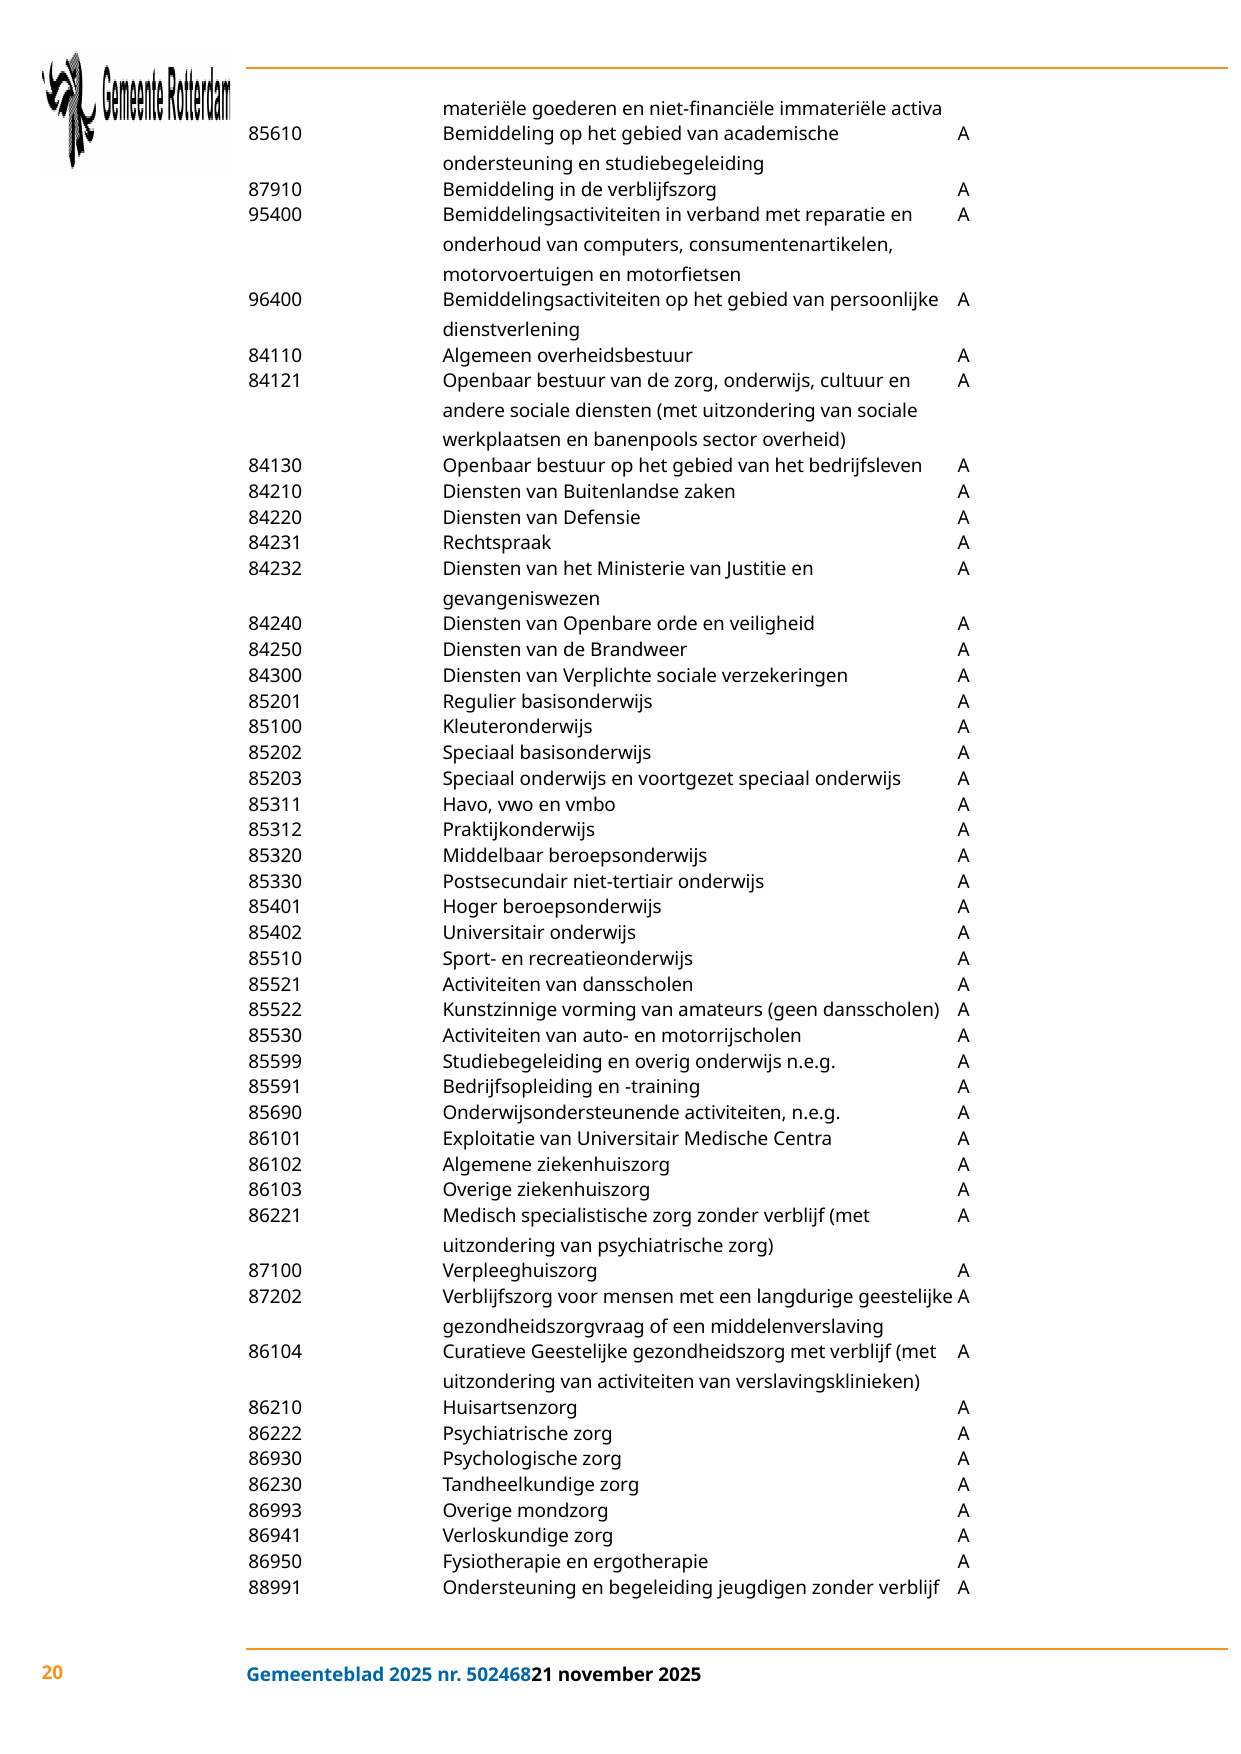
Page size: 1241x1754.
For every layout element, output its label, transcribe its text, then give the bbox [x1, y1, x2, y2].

table_cell A [958, 1446, 1152, 1471]
table_cell Fysiotherapie en ergotherapie [442, 1549, 957, 1574]
table_cell Hoger beroepsonderwijs [442, 894, 957, 919]
table_cell 86102 [248, 1151, 442, 1177]
table_cell 86230 [248, 1471, 442, 1497]
table_cell [248, 95, 442, 121]
table_cell A [958, 1339, 1152, 1394]
table_cell 86941 [248, 1523, 442, 1548]
table_cell A [958, 342, 1152, 367]
table_cell A [958, 530, 1152, 555]
table_cell 86101 [248, 1125, 442, 1151]
table_cell A [958, 765, 1152, 791]
table_cell A [958, 286, 1152, 342]
table_cell A [958, 636, 1152, 662]
table_cell 84250 [248, 636, 442, 662]
table_cell 87202 [248, 1284, 442, 1339]
table_cell A [958, 1074, 1152, 1099]
table_cell A [958, 816, 1152, 842]
table_cell Bemiddelingsactiviteiten op het gebied van persoonlijke dienstverlening [442, 286, 957, 342]
table_cell materiële goederen en niet-financiële immateriële activa [442, 95, 957, 121]
table_cell A [958, 368, 1152, 452]
table_cell A [958, 1523, 1152, 1548]
table_cell Studiebegeleiding en overig onderwijs n.e.g. [442, 1048, 957, 1074]
table_cell A [958, 176, 1152, 202]
table_cell Curatieve Geestelijke gezondheidszorg met verblijf (met uitzondering van activiteiten van verslavingsklinieken) [442, 1339, 957, 1394]
table_cell 85312 [248, 816, 442, 842]
table_cell 85591 [248, 1074, 442, 1099]
table_cell 86103 [248, 1177, 442, 1202]
table_cell Algemeen overheidsbestuur [442, 342, 957, 367]
table_cell 84300 [248, 662, 442, 688]
table_cell Bedrijfsopleiding en -training [442, 1074, 957, 1099]
table_cell A [958, 868, 1152, 894]
table_cell A [958, 1258, 1152, 1283]
table_cell Diensten van de Brandweer [442, 636, 957, 662]
table_cell A [958, 202, 1152, 286]
table_cell A [958, 919, 1152, 945]
table_cell A [958, 478, 1152, 504]
table_cell 86210 [248, 1394, 442, 1420]
table_cell Onderwijsondersteunende activiteiten, n.e.g. [442, 1100, 957, 1125]
table_cell 85100 [248, 714, 442, 739]
table_cell Regulier basisonderwijs [442, 688, 957, 713]
table_cell 84220 [248, 504, 442, 529]
table_cell A [958, 714, 1152, 739]
table_cell Algemene ziekenhuiszorg [442, 1151, 957, 1177]
table_cell 85521 [248, 971, 442, 997]
table_cell 84231 [248, 530, 442, 555]
table_cell A [958, 1151, 1152, 1177]
table_cell A [958, 1471, 1152, 1497]
table_cell A [958, 1394, 1152, 1420]
table_cell 86930 [248, 1446, 442, 1471]
table_cell 95400 [248, 202, 442, 286]
table_cell Speciaal basisonderwijs [442, 739, 957, 765]
table_cell 84232 [248, 555, 442, 611]
table_cell 84210 [248, 478, 442, 504]
table_cell 85203 [248, 765, 442, 791]
table_cell Bemiddelingsactiviteiten in verband met reparatie en onderhoud van computers, consumentenartikelen, motorvoertuigen en motorfietsen [442, 202, 957, 286]
table_cell 85320 [248, 842, 442, 868]
table_cell A [958, 739, 1152, 765]
table_cell A [958, 894, 1152, 919]
table_cell [958, 95, 1152, 121]
table_cell Ondersteuning en begeleiding jeugdigen zonder verblijf [442, 1574, 957, 1600]
table_cell 88991 [248, 1574, 442, 1600]
table_cell A [958, 1048, 1152, 1074]
table_cell 85201 [248, 688, 442, 713]
table_cell Bemiddeling in de verblijfszorg [442, 176, 957, 202]
table_cell 84110 [248, 342, 442, 367]
table_cell 87910 [248, 176, 442, 202]
table_cell 96400 [248, 286, 442, 342]
table_cell 85690 [248, 1100, 442, 1125]
table_cell 84240 [248, 611, 442, 636]
table_cell Middelbaar beroepsonderwijs [442, 842, 957, 868]
table_cell Verpleeghuiszorg [442, 1258, 957, 1283]
table_cell A [958, 504, 1152, 529]
table_cell Verblijfszorg voor mensen met een langdurige geestelijke gezondheidszorgvraag of een middelenverslaving [442, 1284, 957, 1339]
table_cell Diensten van Buitenlandse zaken [442, 478, 957, 504]
table_cell Bemiddeling op het gebied van academische ondersteuning en studiebegeleiding [442, 121, 957, 176]
table_cell Diensten van het Ministerie van Justitie en gevangeniswezen [442, 555, 957, 611]
table_cell Medisch specialistische zorg zonder verblijf (met uitzondering van psychiatrische zorg) [442, 1203, 957, 1258]
table_cell Praktijkonderwijs [442, 816, 957, 842]
table_cell Universitair onderwijs [442, 919, 957, 945]
table_cell Diensten van Verplichte sociale verzekeringen [442, 662, 957, 688]
table_cell 85202 [248, 739, 442, 765]
table_cell Speciaal onderwijs en voortgezet speciaal onderwijs [442, 765, 957, 791]
table_cell A [958, 121, 1152, 176]
table_cell Kunstzinnige vorming van amateurs (geen dansscholen) [442, 997, 957, 1022]
table_cell Sport- en recreatieonderwijs [442, 945, 957, 971]
table_cell A [958, 1022, 1152, 1048]
table_cell A [958, 1203, 1152, 1258]
table_cell A [958, 1177, 1152, 1202]
table_cell A [958, 1284, 1152, 1339]
table_cell A [958, 662, 1152, 688]
table_cell Psychiatrische zorg [442, 1420, 957, 1446]
table_cell 86222 [248, 1420, 442, 1446]
table_cell 85610 [248, 121, 442, 176]
table_cell 86950 [248, 1549, 442, 1574]
table_cell Psychologische zorg [442, 1446, 957, 1471]
table_cell Diensten van Defensie [442, 504, 957, 529]
table_cell 87100 [248, 1258, 442, 1283]
table_cell 85401 [248, 894, 442, 919]
table_cell Openbaar bestuur op het gebied van het bedrijfsleven [442, 453, 957, 478]
table_cell Openbaar bestuur van de zorg, onderwijs, cultuur en andere sociale diensten (met uitzondering van sociale werkplaatsen en banenpools sector overheid) [442, 368, 957, 452]
table_cell Activiteiten van auto- en motorrijscholen [442, 1022, 957, 1048]
table_cell 86993 [248, 1497, 442, 1523]
table_cell 85402 [248, 919, 442, 945]
table_cell Diensten van Openbare orde en veiligheid [442, 611, 957, 636]
table_cell A [958, 971, 1152, 997]
table_cell A [958, 453, 1152, 478]
table_cell Verloskundige zorg [442, 1523, 957, 1548]
table_cell 85530 [248, 1022, 442, 1048]
table_cell Exploitatie van Universitair Medische Centra [442, 1125, 957, 1151]
table_cell 85522 [248, 997, 442, 1022]
table_cell A [958, 1574, 1152, 1600]
table_cell Rechtspraak [442, 530, 957, 555]
table_cell 84121 [248, 368, 442, 452]
table_cell A [958, 555, 1152, 611]
table_cell Havo, vwo en vmbo [442, 791, 957, 816]
table_cell Tandheelkundige zorg [442, 1471, 957, 1497]
table_cell A [958, 611, 1152, 636]
table_cell A [958, 1549, 1152, 1574]
table_cell 85599 [248, 1048, 442, 1074]
table_cell A [958, 791, 1152, 816]
table_cell Activiteiten van dansscholen [442, 971, 957, 997]
table_cell A [958, 1497, 1152, 1523]
table_cell A [958, 1100, 1152, 1125]
table_cell Huisartsenzorg [442, 1394, 957, 1420]
picture [41, 47, 231, 172]
table_cell 85510 [248, 945, 442, 971]
table_cell Postsecundair niet-tertiair onderwijs [442, 868, 957, 894]
table_cell A [958, 688, 1152, 713]
table_cell 86104 [248, 1339, 442, 1394]
table_cell A [958, 1420, 1152, 1446]
table_cell 85330 [248, 868, 442, 894]
table_cell 85311 [248, 791, 442, 816]
table_cell A [958, 945, 1152, 971]
table_cell Overige mondzorg [442, 1497, 957, 1523]
table_cell Overige ziekenhuiszorg [442, 1177, 957, 1202]
table_cell 86221 [248, 1203, 442, 1258]
table_cell 84130 [248, 453, 442, 478]
table_cell A [958, 842, 1152, 868]
table_cell A [958, 997, 1152, 1022]
table_cell A [958, 1125, 1152, 1151]
table_cell Kleuteronderwijs [442, 714, 957, 739]
